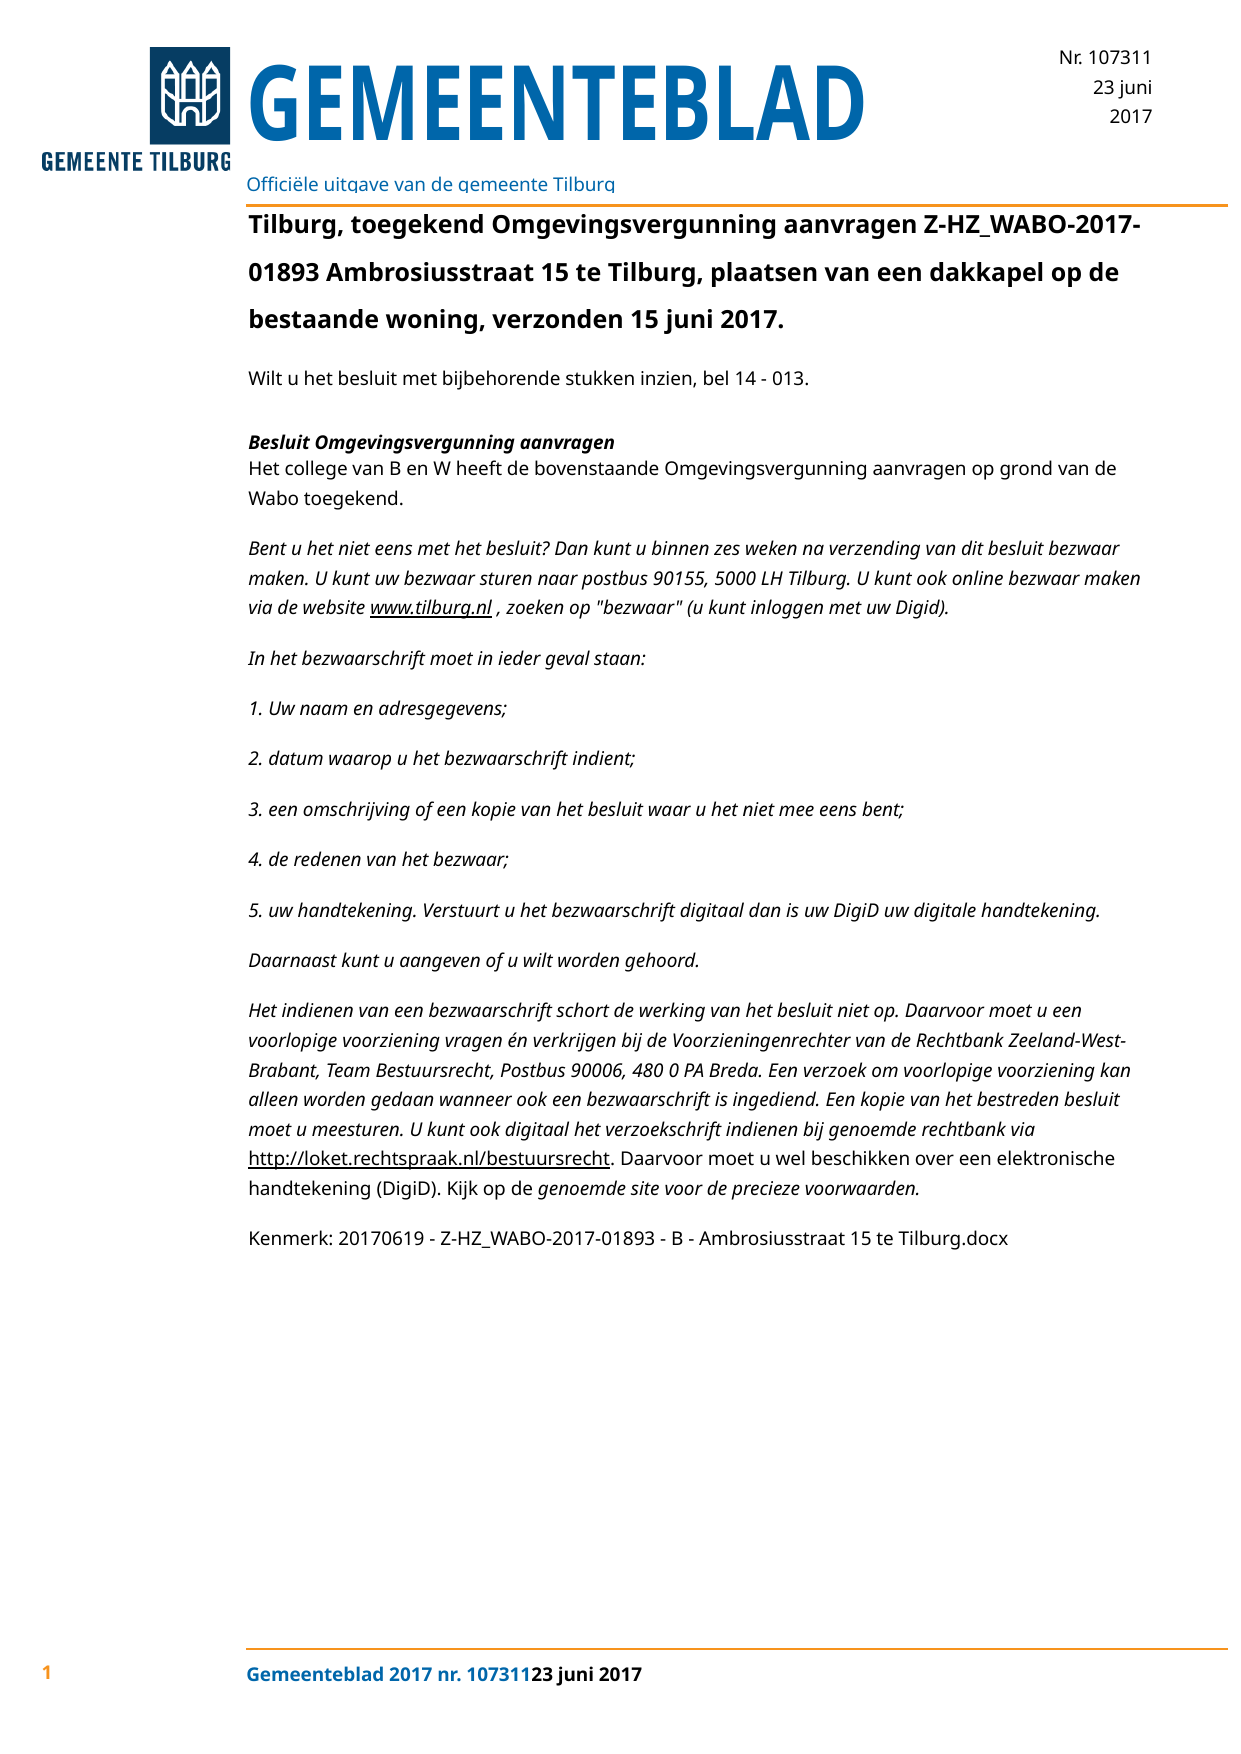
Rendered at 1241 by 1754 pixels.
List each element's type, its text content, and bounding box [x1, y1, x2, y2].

picture [41, 47, 231, 172]
text 3. een omschrijving of een kopie van het besluit waar u het niet mee eens bent; [248, 796, 1152, 822]
text Bent u het niet eens met het besluit? Dan kunt u binnen zes weken na verzending van dit besluit bezwaar maken. U kunt uw bezwaar sturen naar postbus 90155, 5000 LH Tilburg. U kunt ook online bezwaar maken via de website www.tilburg.nl , zoeken op "bezwaar" (u kunt inloggen met uw Digid). [248, 535, 1152, 620]
text Het indienen van een bezwaarschrift schort de werking van het besluit niet op. Daarvoor moet u een voorlopige voorziening vragen én verkrijgen bij de Voorzieningenrechter van de Rechtbank Zeeland-West-Brabant, Team Bestuursrecht, Postbus 90006, 480 0 PA Breda. Een verzoek om voorlopige voorziening kan alleen worden gedaan wanneer ook een bezwaarschrift is ingediend. Een kopie van het bestreden besluit moet u meesturen. U kunt ook digitaal het verzoekschrift indienen bij genoemde rechtbank via http://loket.rechtspraak.nl/bestuursrecht. Daarvoor moet u wel beschikken over een elektronische handtekening (DigiD). Kijk op de genoemde site voor de precieze voorwaarden. [248, 998, 1152, 1201]
text Wilt u het besluit met bijbehorende stukken inzien, bel 14 - 013. [248, 366, 1152, 391]
text Besluit Omgevingsvergunning aanvragen [248, 429, 1152, 455]
text 2. datum waarop u het bezwaarschrift indient; [248, 746, 1152, 771]
text Daarnaast kunt u aangeven of u wilt worden gehoord. [248, 947, 1152, 973]
text Tilburg, toegekend Omgevingsvergunning aanvragen Z-HZ_WABO-2017-01893 Ambrosiusstraat 15 te Tilburg, plaatsen van een dakkapel op de bestaande woning, verzonden 15 juni 2017. [248, 207, 1152, 336]
text 4. de redenen van het bezwaar; [248, 846, 1152, 872]
text 1. Uw naam en adresgegevens; [248, 695, 1152, 721]
text Kenmerk: 20170619 - Z-HZ_WABO-2017-01893 - B - Ambrosiusstraat 15 te Tilburg.docx [248, 1226, 1152, 1251]
text Het college van B en W heeft de bovenstaande Omgevingsvergunning aanvragen op grond van de Wabo toegekend. [248, 455, 1152, 511]
text 5. uw handtekening. Verstuurt u het bezwaarschrift digitaal dan is uw DigiD uw digitale handtekening. [248, 897, 1152, 923]
text In het bezwaarschrift moet in ieder geval staan: [248, 645, 1152, 671]
